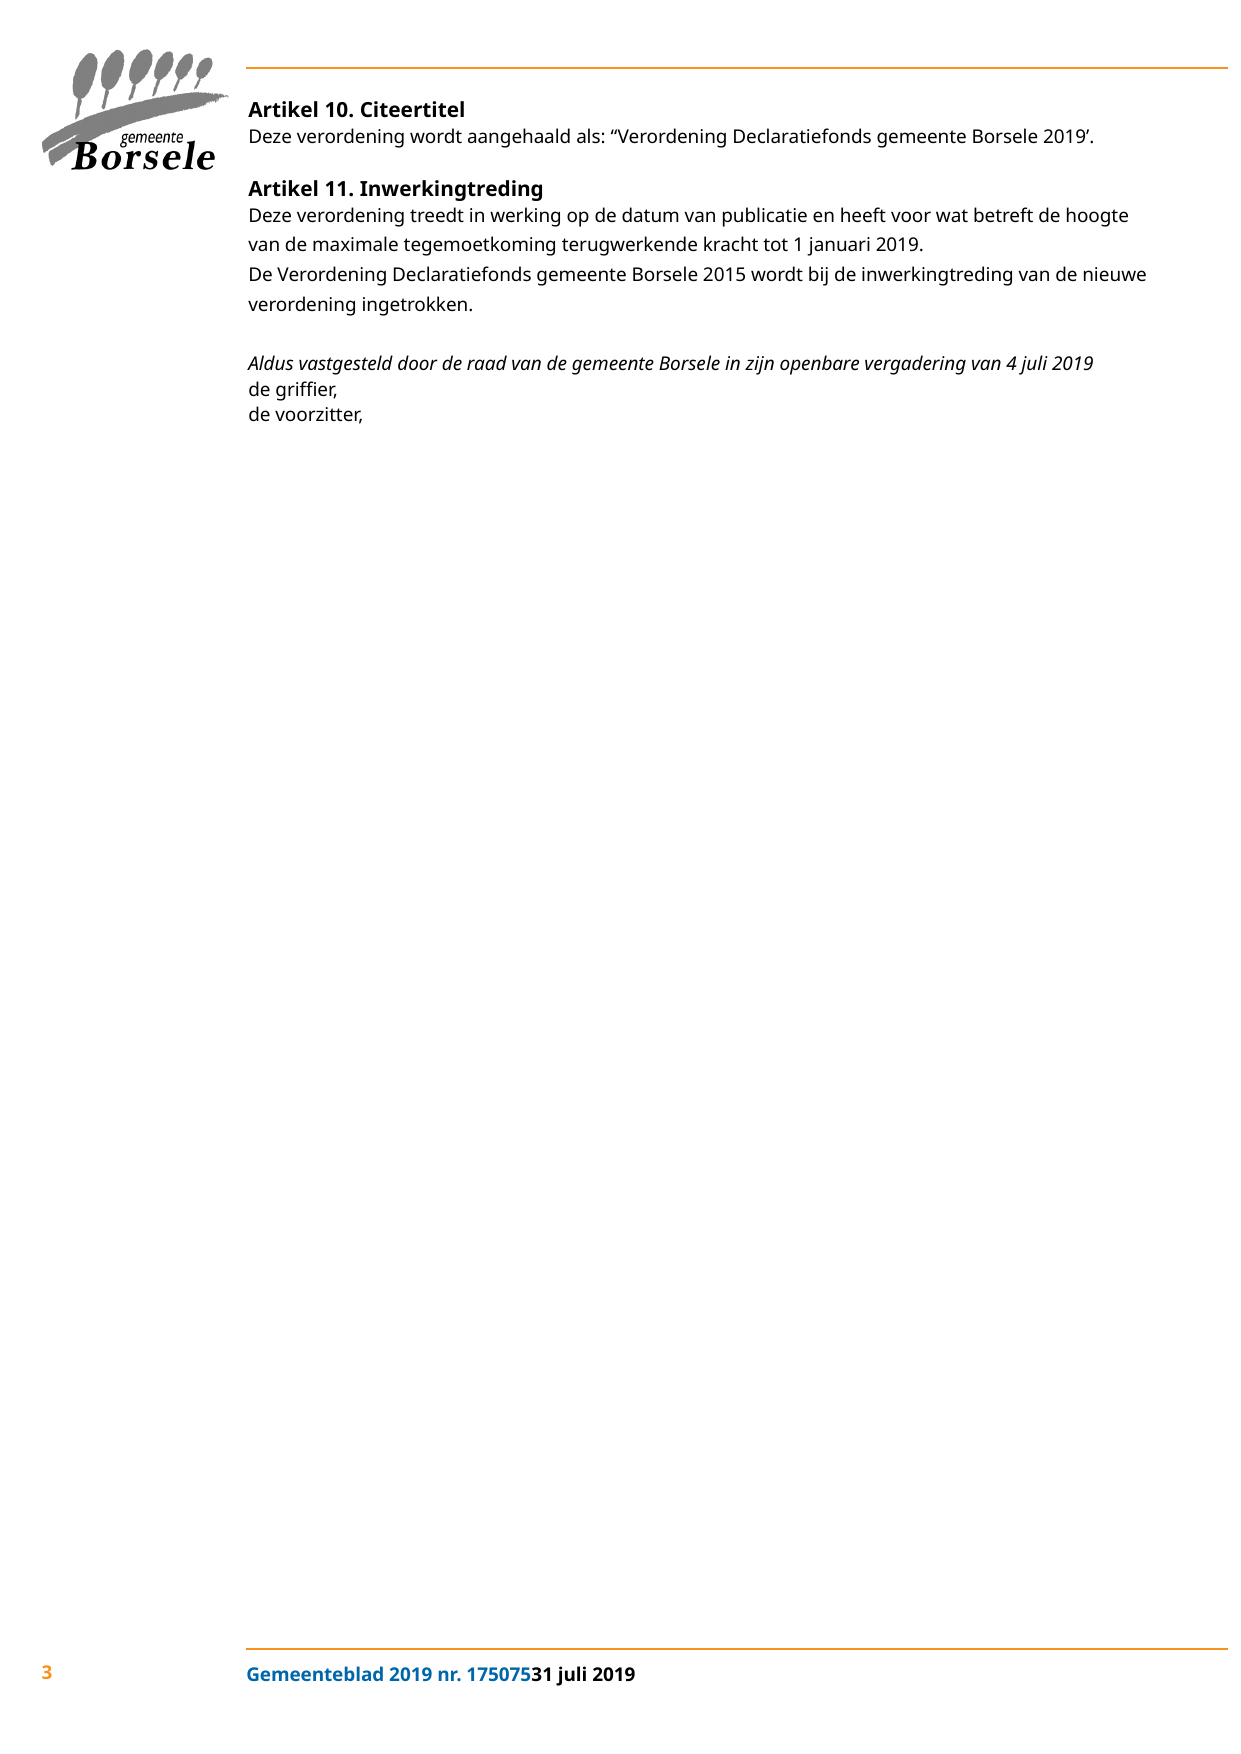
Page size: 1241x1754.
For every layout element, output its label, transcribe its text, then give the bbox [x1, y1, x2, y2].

text de voorzitter, [248, 401, 1152, 427]
text Deze verordening wordt aangehaald als: “Verordening Declaratiefonds gemeente Borsele 2019’. [248, 123, 1152, 149]
text Deze verordening treedt in werking op de datum van publicatie en heeft voor wat betreft de hoogte van de maximale tegemoetkoming terugwerkende kracht tot 1 januari 2019. [248, 202, 1152, 257]
text Artikel 11. Inwerkingtreding [248, 174, 1152, 202]
text Aldus vastgesteld door de raad van de gemeente Borsele in zijn openbare vergadering van 4 juli 2019 [248, 350, 1152, 376]
text De Verordening Declaratiefonds gemeente Borsele 2015 wordt bij de inwerkingtreding van de nieuwe verordening ingetrokken. [248, 261, 1152, 317]
text Artikel 10. Citeertitel [248, 95, 1152, 123]
picture [41, 47, 231, 172]
text de griffier, [248, 376, 1152, 401]
